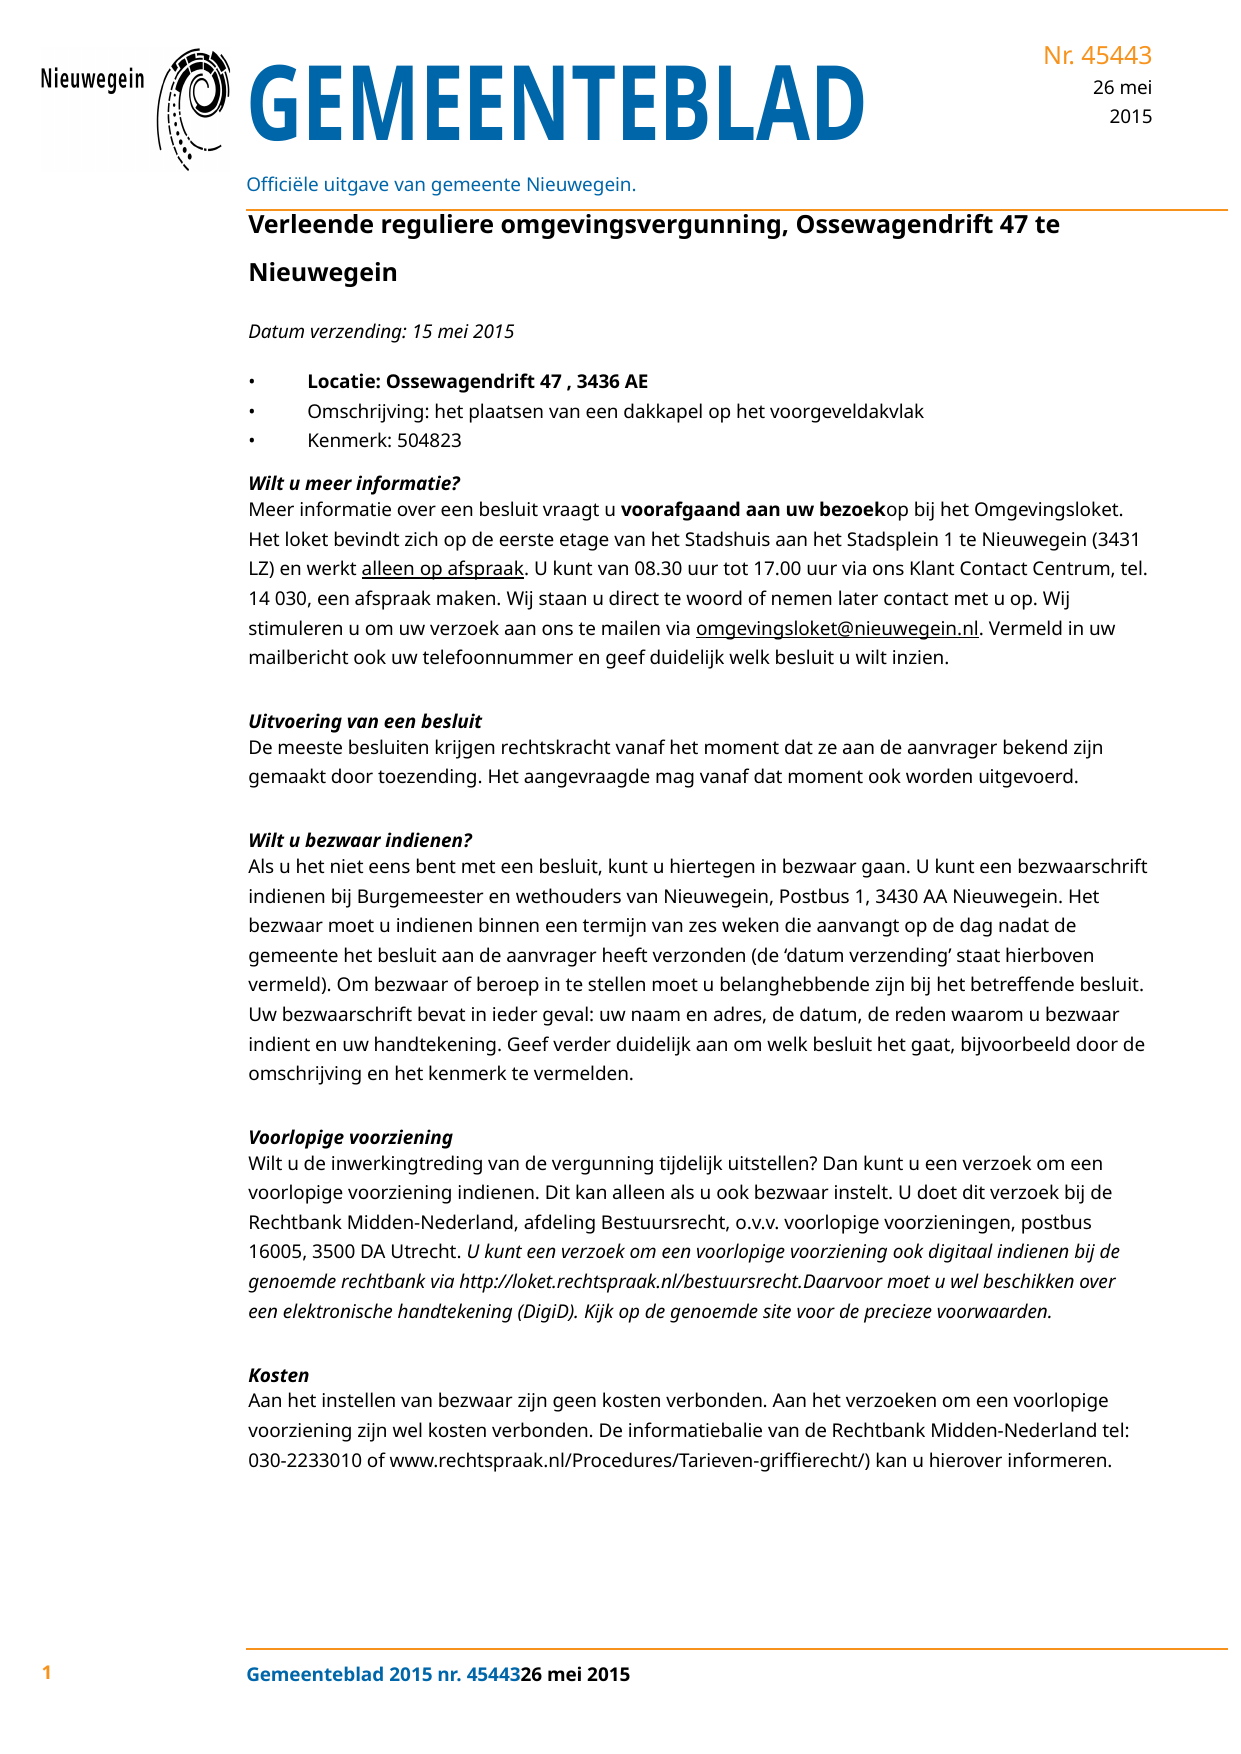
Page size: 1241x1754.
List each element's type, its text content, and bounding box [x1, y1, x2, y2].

text Als u het niet eens bent met een besluit, kunt u hiertegen in bezwaar gaan. U kunt een bezwaarschrift indienen bij Burgemeester en wethouders van Nieuwegein, Postbus 1, 3430 AA Nieuwegein. Het bezwaar moet u indienen binnen een termijn van zes weken die aanvangt op de dag nadat de gemeente het besluit aan de aanvrager heeft verzonden (de ‘datum verzending’ staat hierboven vermeld). Om bezwaar of beroep in te stellen moet u belanghebbende zijn bij het betreffende besluit. Uw bezwaarschrift bevat in ieder geval: uw naam en adres, de datum, de reden waarom u bezwaar indient en uw handtekening. Geef verder duidelijk aan om welk besluit het gaat, bijvoorbeeld door de omschrijving en het kenmerk te vermelden. [248, 853, 1152, 1086]
text Kosten [248, 1362, 1152, 1388]
text Voorlopige voorziening [248, 1124, 1152, 1150]
picture [41, 47, 231, 172]
text Wilt u de inwerkingtreding van de vergunning tijdelijk uitstellen? Dan kunt u een verzoek om een voorlopige voorziening indienen. Dit kan alleen als u ook bezwaar instelt. U doet dit verzoek bij de Rechtbank Midden-Nederland, afdeling Bestuursrecht, o.v.v. voorlopige voorzieningen, postbus 16005, 3500 DA Utrecht. U kunt een verzoek om een voorlopige voorziening ook digitaal indienen bij de genoemde rechtbank via http://loket.rechtspraak.nl/bestuursrecht.Daarvoor moet u wel beschikken over een elektronische handtekening (DigiD). Kijk op de genoemde site voor de precieze voorwaarden. [248, 1150, 1152, 1324]
text Wilt u bezwaar indienen? [248, 827, 1152, 853]
text Verleende reguliere omgevingsvergunning, Ossewagendrift 47 te Nieuwegein [248, 211, 1152, 288]
list Kenmerk: 504823 [248, 427, 1152, 453]
text Meer informatie over een besluit vraagt u voorafgaand aan uw bezoekop bij het Omgevingsloket. Het loket bevindt zich op de eerste etage van het Stadshuis aan het Stadsplein 1 te Nieuwegein (3431 LZ) en werkt alleen op afspraak. U kunt van 08.30 uur tot 17.00 uur via ons Klant Contact Centrum, tel. 14 030, een afspraak maken. Wij staan u direct te woord of nemen later contact met u op. Wij stimuleren u om uw verzoek aan ons te mailen via omgevingsloket@nieuwegein.nl. Vermeld in uw mailbericht ook uw telefoonnummer en geef duidelijk welk besluit u wilt inzien. [248, 496, 1152, 670]
text Datum verzending: 15 mei 2015 [248, 318, 1152, 344]
text Uitvoering van een besluit [248, 708, 1152, 734]
text Aan het instellen van bezwaar zijn geen kosten verbonden. Aan het verzoeken om een voorlopige voorziening zijn wel kosten verbonden. De informatiebalie van de Rechtbank Midden-Nederland tel: 030-2233010 of www.rechtspraak.nl/Procedures/Tarieven-griffierecht/) kan u hierover informeren. [248, 1388, 1152, 1472]
list Omschrijving: het plaatsen van een dakkapel op het voorgeveldakvlak [248, 398, 1152, 424]
text De meeste besluiten krijgen rechtskracht vanaf het moment dat ze aan de aanvrager bekend zijn gemaakt door toezending. Het aangevraagde mag vanaf dat moment ook worden uitgevoerd. [248, 734, 1152, 789]
list Locatie: Ossewagendrift 47 , 3436 AE [248, 368, 1152, 394]
text Wilt u meer informatie? [248, 471, 1152, 496]
